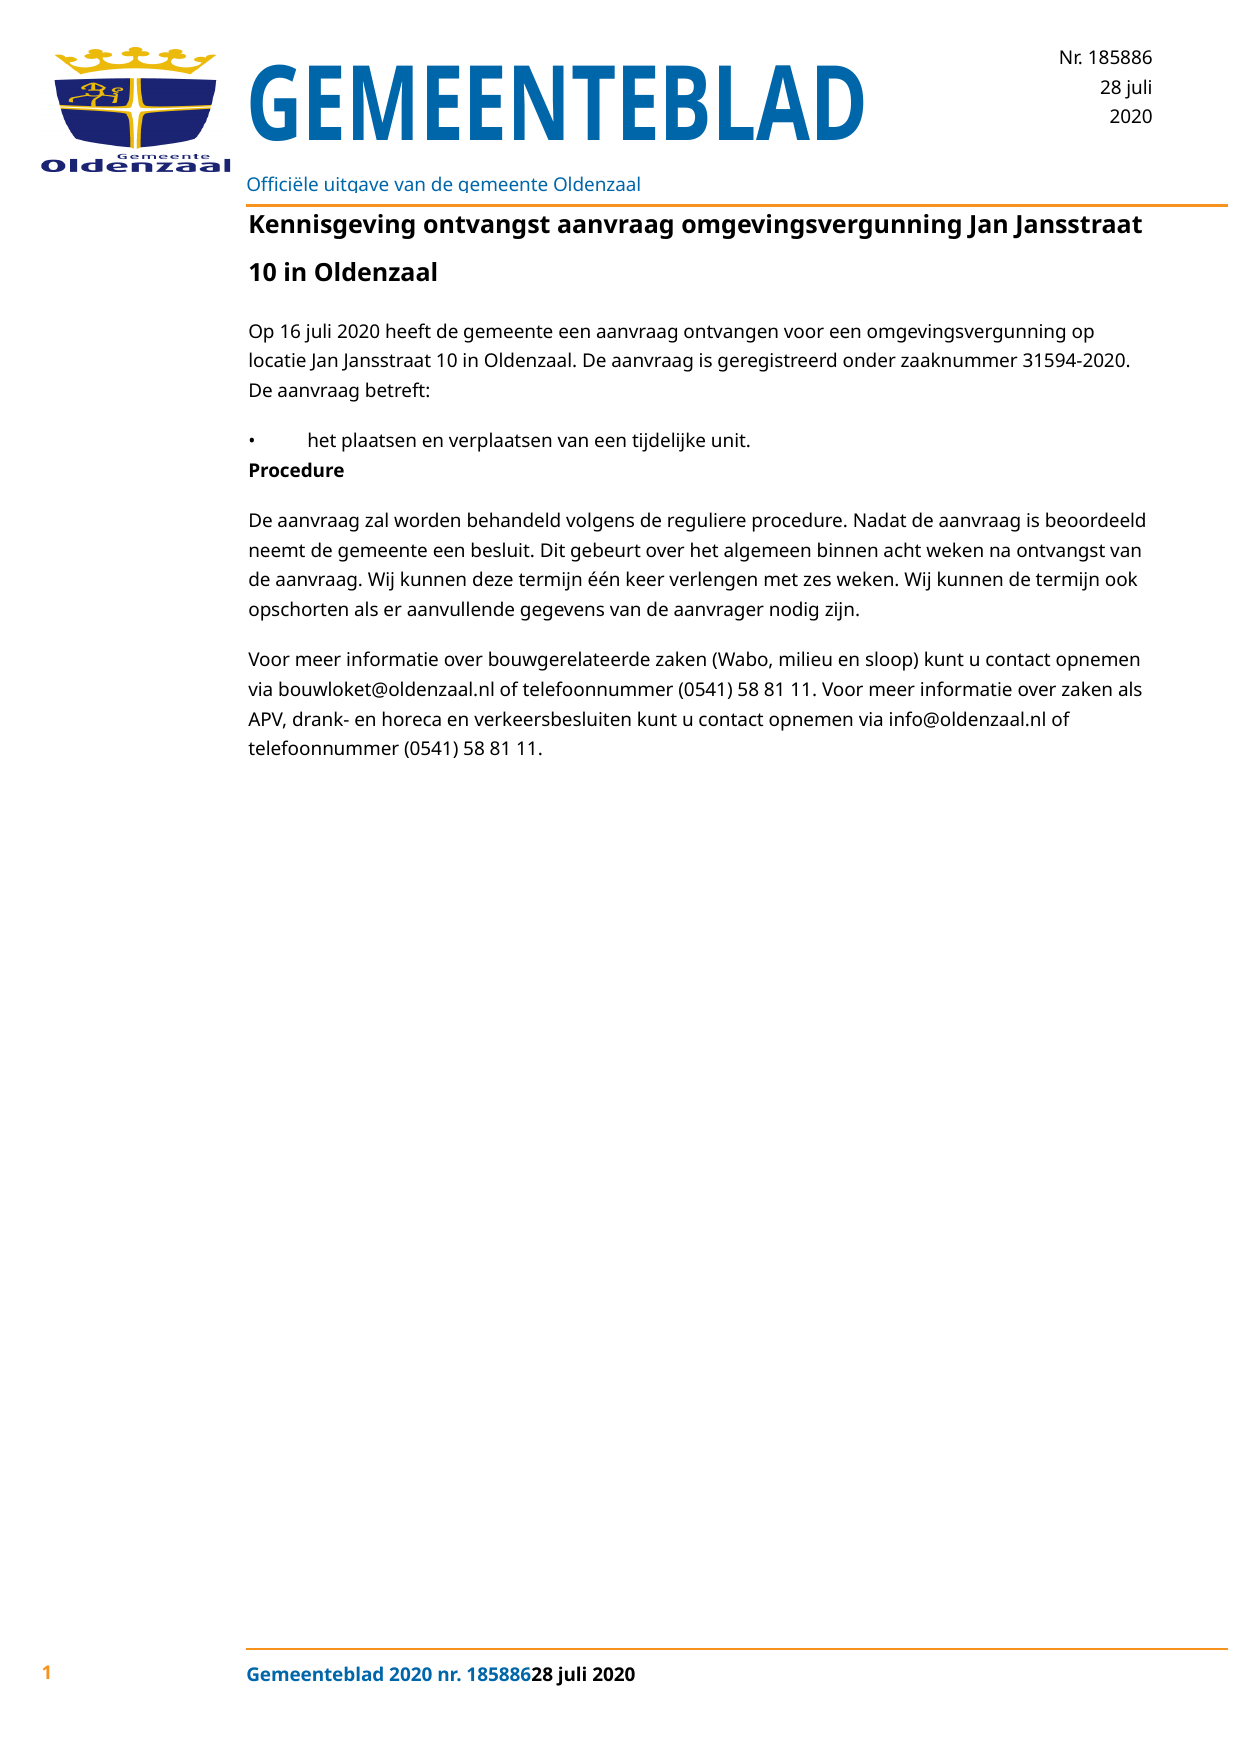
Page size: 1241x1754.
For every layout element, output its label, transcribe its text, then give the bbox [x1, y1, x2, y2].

text Voor meer informatie over bouwgerelateerde zaken (Wabo, milieu en sloop) kunt u contact opnemen via bouwloket@oldenzaal.nl of telefoonnummer (0541) 58 81 11. Voor meer informatie over zaken als APV, drank- en horeca en verkeersbesluiten kunt u contact opnemen via info@oldenzaal.nl of telefoonnummer (0541) 58 81 11. [248, 647, 1152, 761]
text Procedure [248, 457, 1152, 483]
text Kennisgeving ontvangst aanvraag omgevingsvergunning Jan Jansstraat 10 in Oldenzaal [248, 207, 1152, 288]
list het plaatsen en verplaatsen van een tijdelijke unit. [248, 427, 1152, 453]
text Op 16 juli 2020 heeft de gemeente een aanvraag ontvangen voor een omgevingsvergunning op locatie Jan Jansstraat 10 in Oldenzaal. De aanvraag is geregistreerd onder zaaknummer 31594-2020. De aanvraag betreft: [248, 318, 1152, 403]
text De aanvraag zal worden behandeld volgens de reguliere procedure. Nadat de aanvraag is beoordeeld neemt de gemeente een besluit. Dit gebeurt over het algemeen binnen acht weken na ontvangst van de aanvraag. Wij kunnen deze termijn één keer verlengen met zes weken. Wij kunnen de termijn ook opschorten als er aanvullende gegevens van de aanvrager nodig zijn. [248, 507, 1152, 622]
picture [41, 47, 231, 172]
